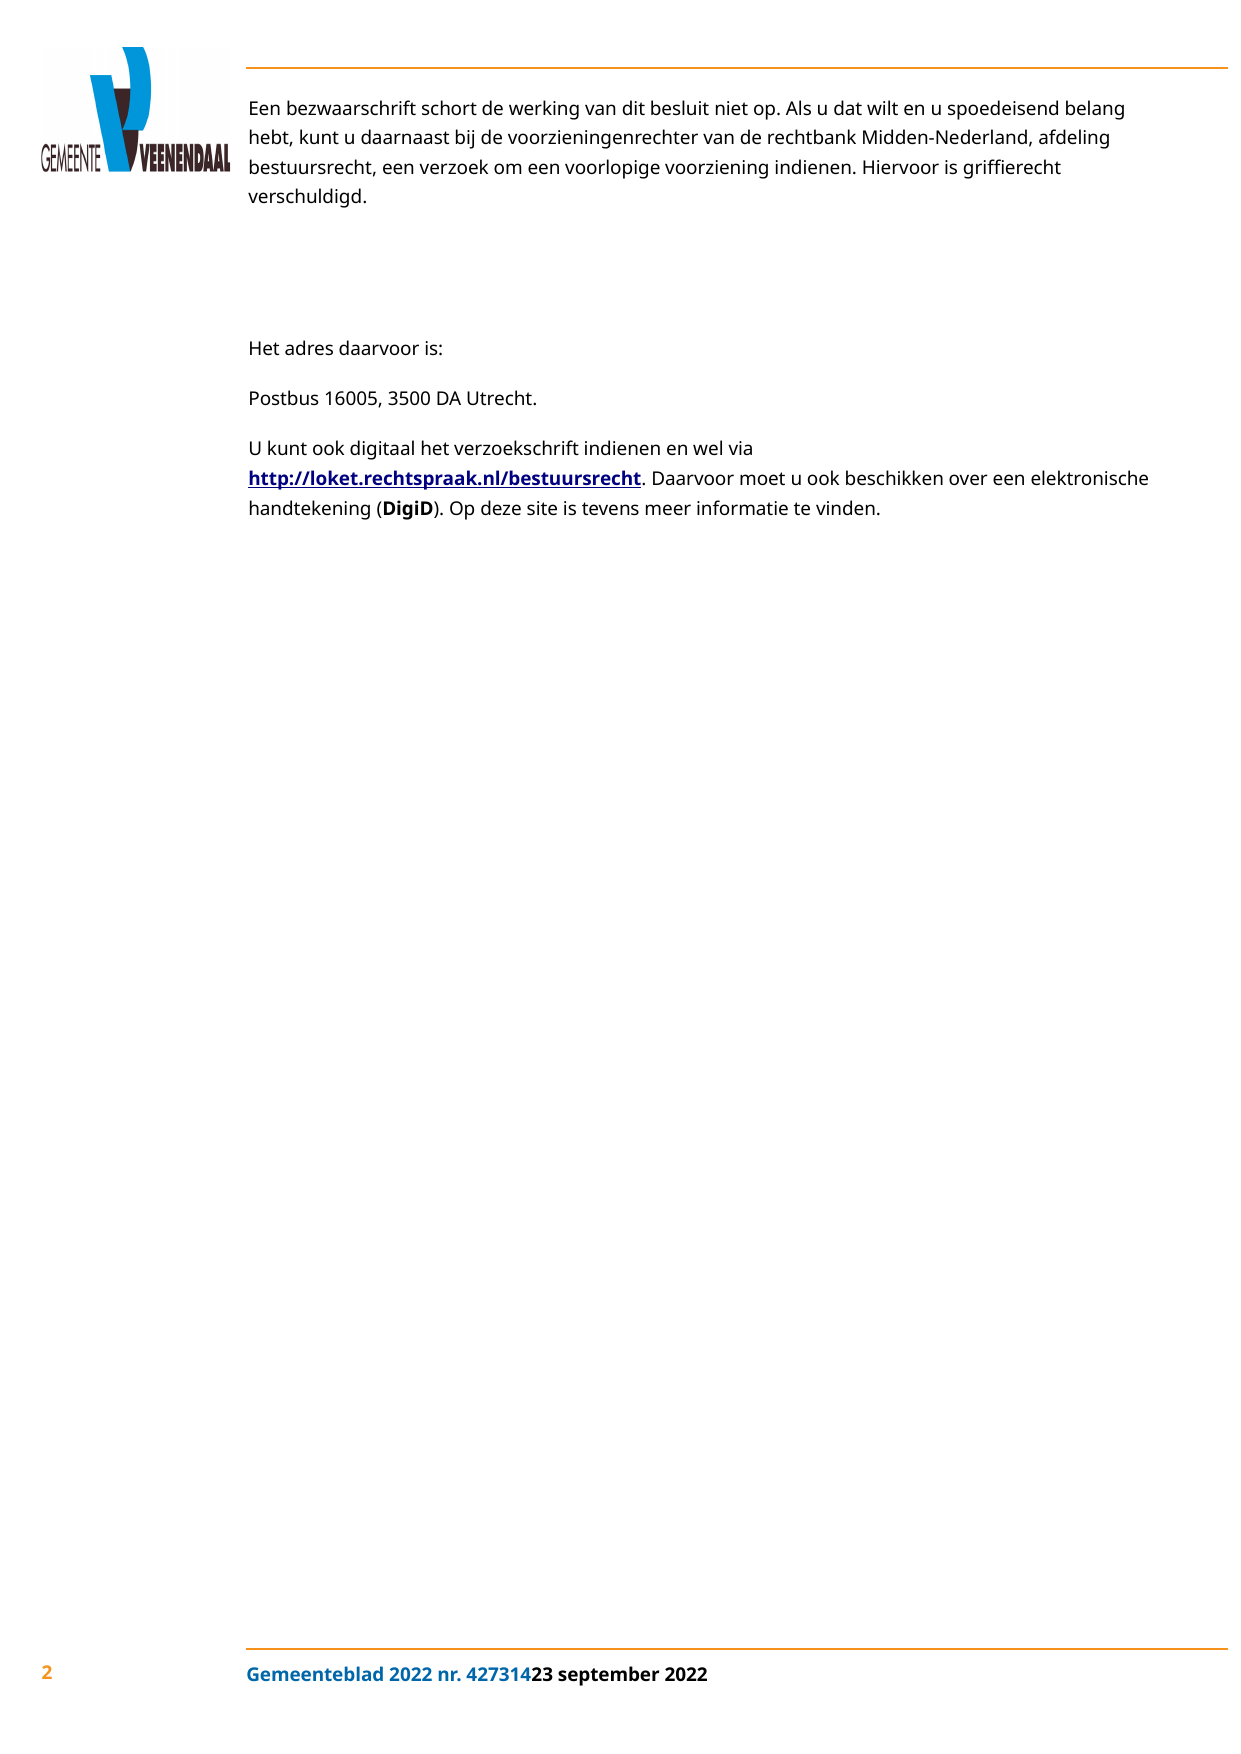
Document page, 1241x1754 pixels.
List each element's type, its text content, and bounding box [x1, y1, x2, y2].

text Het adres daarvoor is: [248, 335, 1152, 361]
text U kunt ook digitaal het verzoekschrift indienen en wel via http://loket.rechtspraak.nl/bestuursrecht. Daarvoor moet u ook beschikken over een elektronische handtekening (DigiD). Op deze site is tevens meer informatie te vinden. [248, 436, 1152, 521]
text Een bezwaarschrift schort de werking van dit besluit niet op. Als u dat wilt en u spoedeisend belang hebt, kunt u daarnaast bij de voorzieningenrechter van de rechtbank Midden-Nederland, afdeling bestuursrecht, een verzoek om een voorlopige voorziening indienen. Hiervoor is griffierecht verschuldigd. [248, 95, 1152, 209]
text Postbus 16005, 3500 DA Utrecht. [248, 385, 1152, 411]
picture [41, 47, 130, 172]
picture [123, 47, 231, 172]
